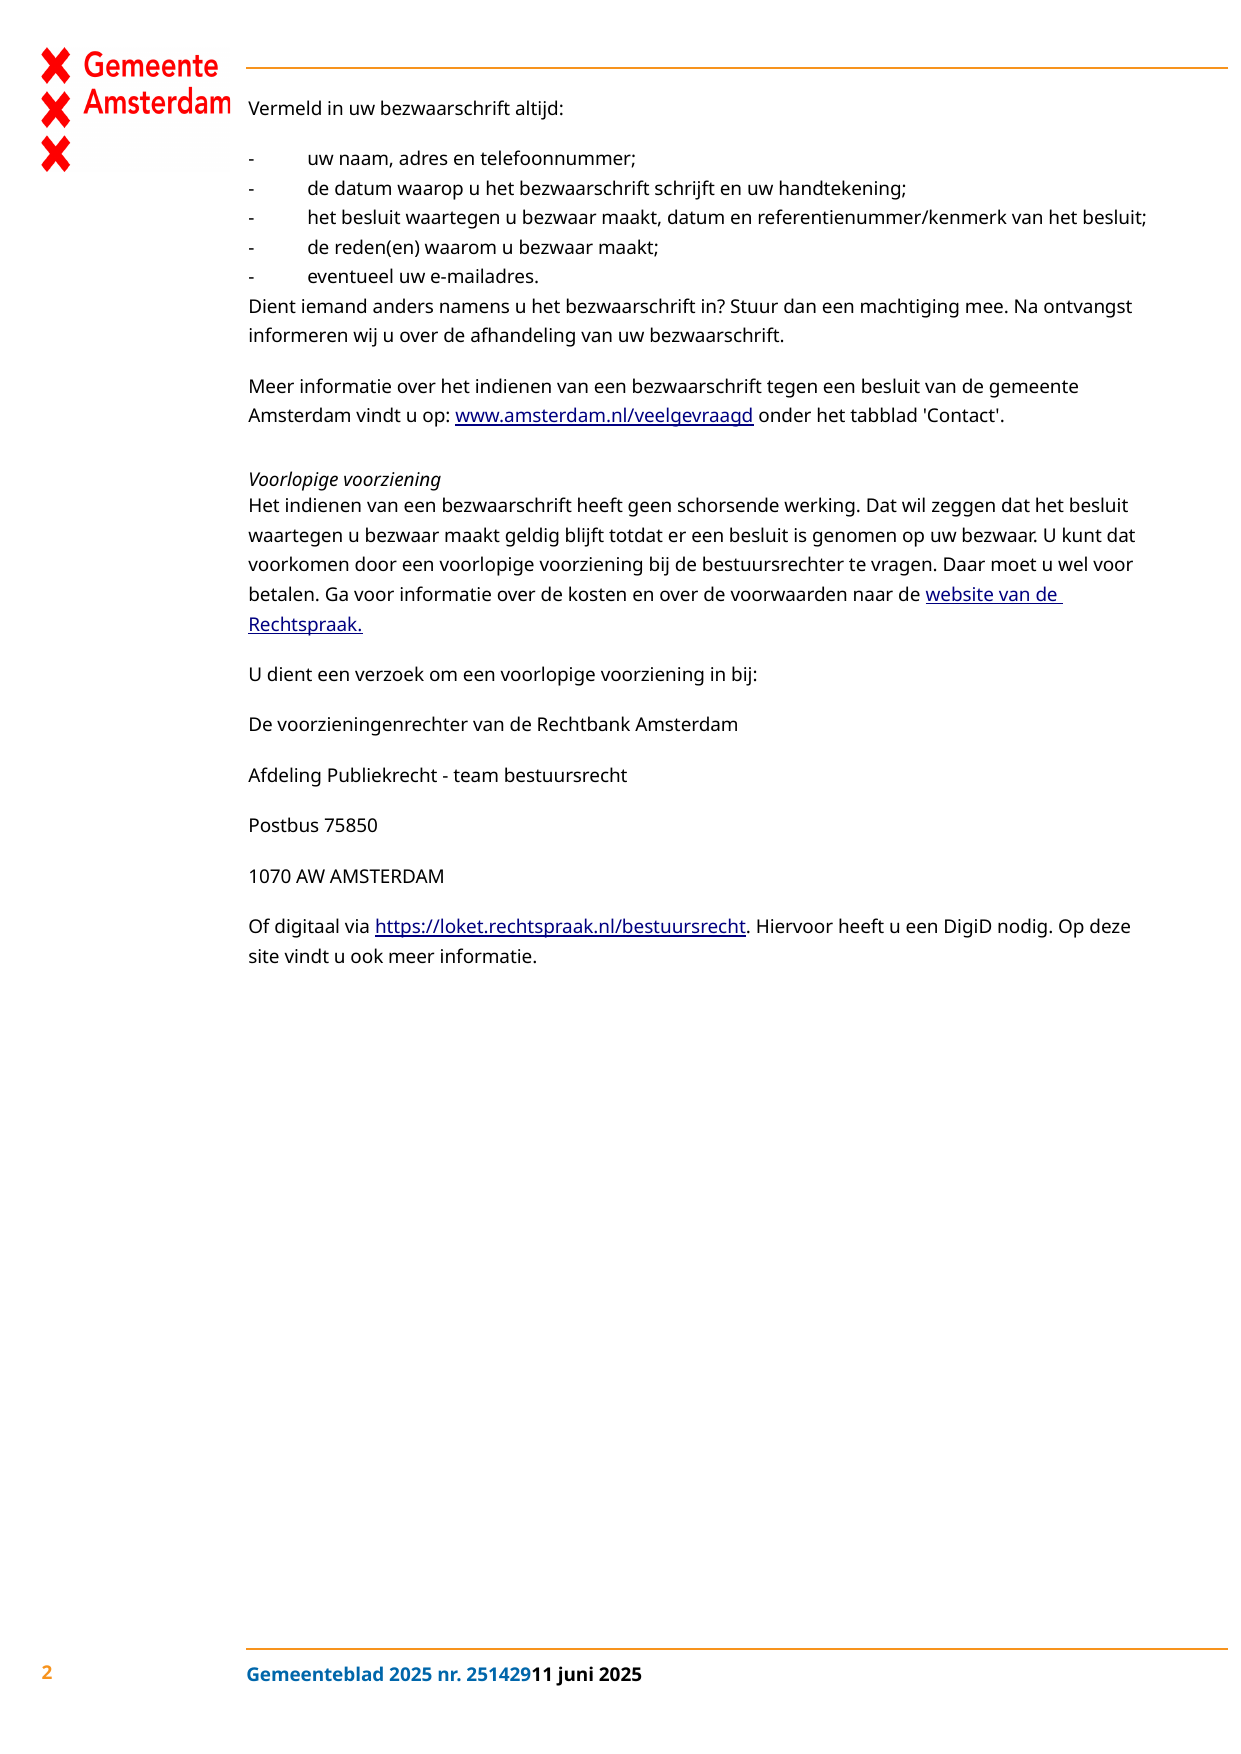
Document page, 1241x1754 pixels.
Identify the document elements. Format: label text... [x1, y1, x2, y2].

list eventueel uw e-mailadres. [248, 263, 1152, 289]
text U dient een verzoek om een voorlopige voorziening in bij: [248, 661, 1152, 687]
text Postbus 75850 [248, 812, 1152, 838]
text Vermeld in uw bezwaarschrift altijd: [248, 95, 1152, 121]
text De voorzieningenrechter van de Rechtbank Amsterdam [248, 712, 1152, 737]
picture [41, 47, 231, 172]
text Afdeling Publiekrecht - team bestuursrecht [248, 762, 1152, 788]
text Meer informatie over het indienen van een bezwaarschrift tegen een besluit van de gemeente Amsterdam vindt u op: www.amsterdam.nl/veelgevraagd onder het tabblad 'Contact'. [248, 373, 1152, 428]
text Het indienen van een bezwaarschrift heeft geen schorsende werking. Dat wil zeggen dat het besluit waartegen u bezwaar maakt geldig blijft totdat er een besluit is genomen op uw bezwaar. U kunt dat voorkomen door een voorlopige voorziening bij de bestuursrechter te vragen. Daar moet u wel voor betalen. Ga voor informatie over de kosten en over de voorwaarden naar de website van de Rechtspraak. [248, 492, 1152, 636]
list uw naam, adres en telefoonnummer; [248, 145, 1152, 171]
text Dient iemand anders namens u het bezwaarschrift in? Stuur dan een machtiging mee. Na ontvangst informeren wij u over de afhandeling van uw bezwaarschrift. [248, 293, 1152, 348]
text Of digitaal via https://loket.rechtspraak.nl/bestuursrecht. Hiervoor heeft u een DigiD nodig. Op deze site vindt u ook meer informatie. [248, 913, 1152, 968]
text 1070 AW AMSTERDAM [248, 863, 1152, 888]
list de datum waarop u het bezwaarschrift schrijft en uw handtekening; [248, 175, 1152, 201]
list de reden(en) waarom u bezwaar maakt; [248, 234, 1152, 260]
text Voorlopige voorziening [248, 467, 1152, 492]
list het besluit waartegen u bezwaar maakt, datum en referentienummer/kenmerk van het besluit; [248, 204, 1152, 230]
